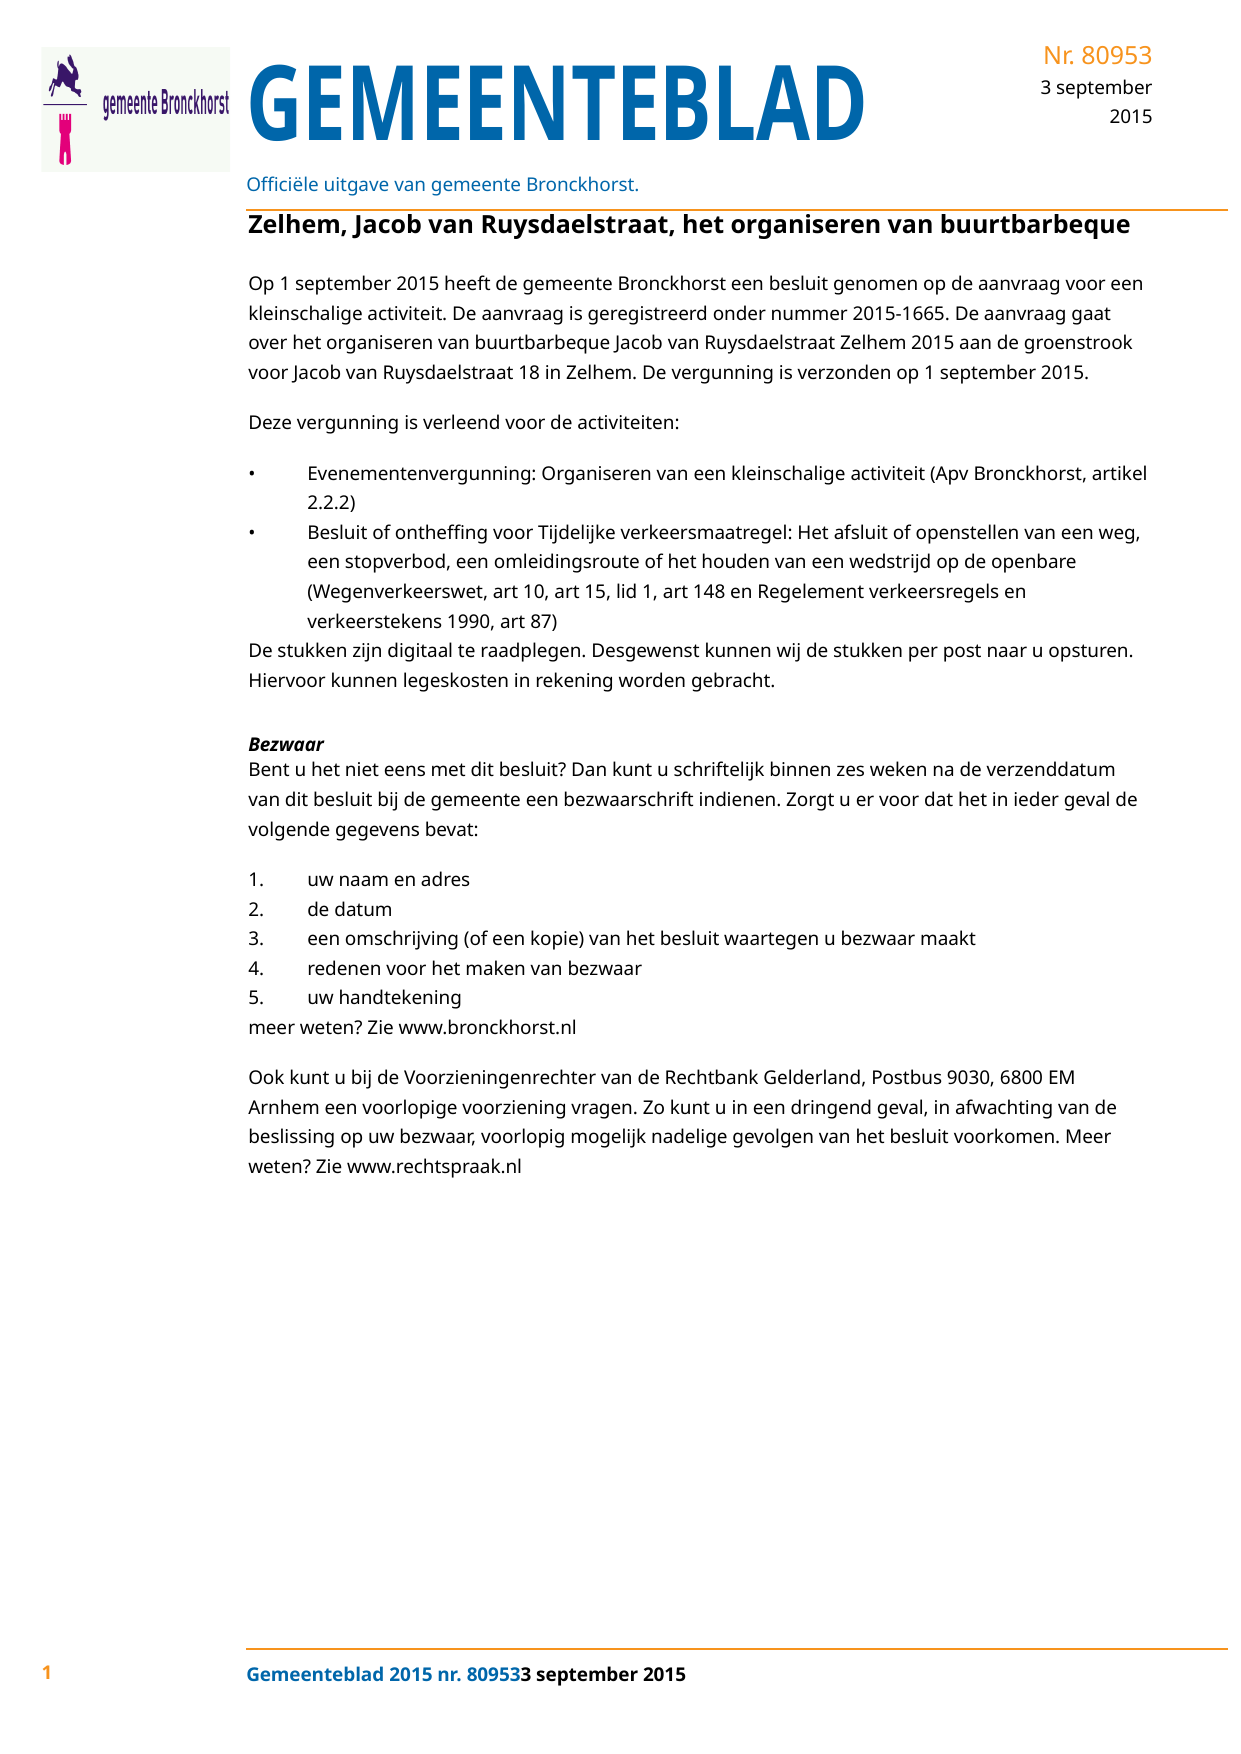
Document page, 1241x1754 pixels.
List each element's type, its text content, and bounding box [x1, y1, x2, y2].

list een omschrijving (of een kopie) van het besluit waartegen u bezwaar maakt [248, 925, 1152, 951]
text De stukken zijn digitaal te raadplegen. Desgewenst kunnen wij de stukken per post naar u opsturen. Hiervoor kunnen legeskosten in rekening worden gebracht. [248, 637, 1152, 693]
list Evenementenvergunning: Organiseren van een kleinschalige activiteit (Apv Bronckhorst, artikel 2.2.2) [248, 460, 1152, 515]
picture [41, 47, 231, 172]
text Ook kunt u bij de Voorzieningenrechter van de Rechtbank Gelderland, Postbus 9030, 6800 EM Arnhem een voorlopige voorziening vragen. Zo kunt u in een dringend geval, in afwachting van de beslissing op uw bezwaar, voorlopig mogelijk nadelige gevolgen van het besluit voorkomen. Meer weten? Zie www.rechtspraak.nl [248, 1064, 1152, 1179]
text Bezwaar [248, 731, 1152, 757]
text meer weten? Zie www.bronckhorst.nl [248, 1014, 1152, 1040]
list uw naam en adres [248, 866, 1152, 892]
text Op 1 september 2015 heeft de gemeente Bronckhorst een besluit genomen op de aanvraag voor een kleinschalige activiteit. De aanvraag is geregistreerd onder nummer 2015-1665. De aanvraag gaat over het organiseren van buurtbarbeque Jacob van Ruysdaelstraat Zelhem 2015 aan de groenstrook voor Jacob van Ruysdaelstraat 18 in Zelhem. De vergunning is verzonden op 1 september 2015. [248, 270, 1152, 385]
list uw handtekening [248, 984, 1152, 1010]
text Deze vergunning is verleend voor de activiteiten: [248, 409, 1152, 435]
list redenen voor het maken van bezwaar [248, 955, 1152, 981]
text Bent u het niet eens met dit besluit? Dan kunt u schriftelijk binnen zes weken na de verzenddatum van dit besluit bij de gemeente een bezwaarschrift indienen. Zorgt u er voor dat het in ieder geval de volgende gegevens bevat: [248, 757, 1152, 842]
list Besluit of ontheffing voor Tijdelijke verkeersmaatregel: Het afsluit of openstellen van een weg, een stopverbod, een omleidingsroute of het houden van een wedstrijd op de openbare (Wegenverkeerswet, art 10, art 15, lid 1, art 148 en Regelement verkeersregels en verkeerstekens 1990, art 87) [248, 519, 1152, 633]
text Zelhem, Jacob van Ruysdaelstraat, het organiseren van buurtbarbeque [248, 211, 1152, 241]
list de datum [248, 896, 1152, 922]
